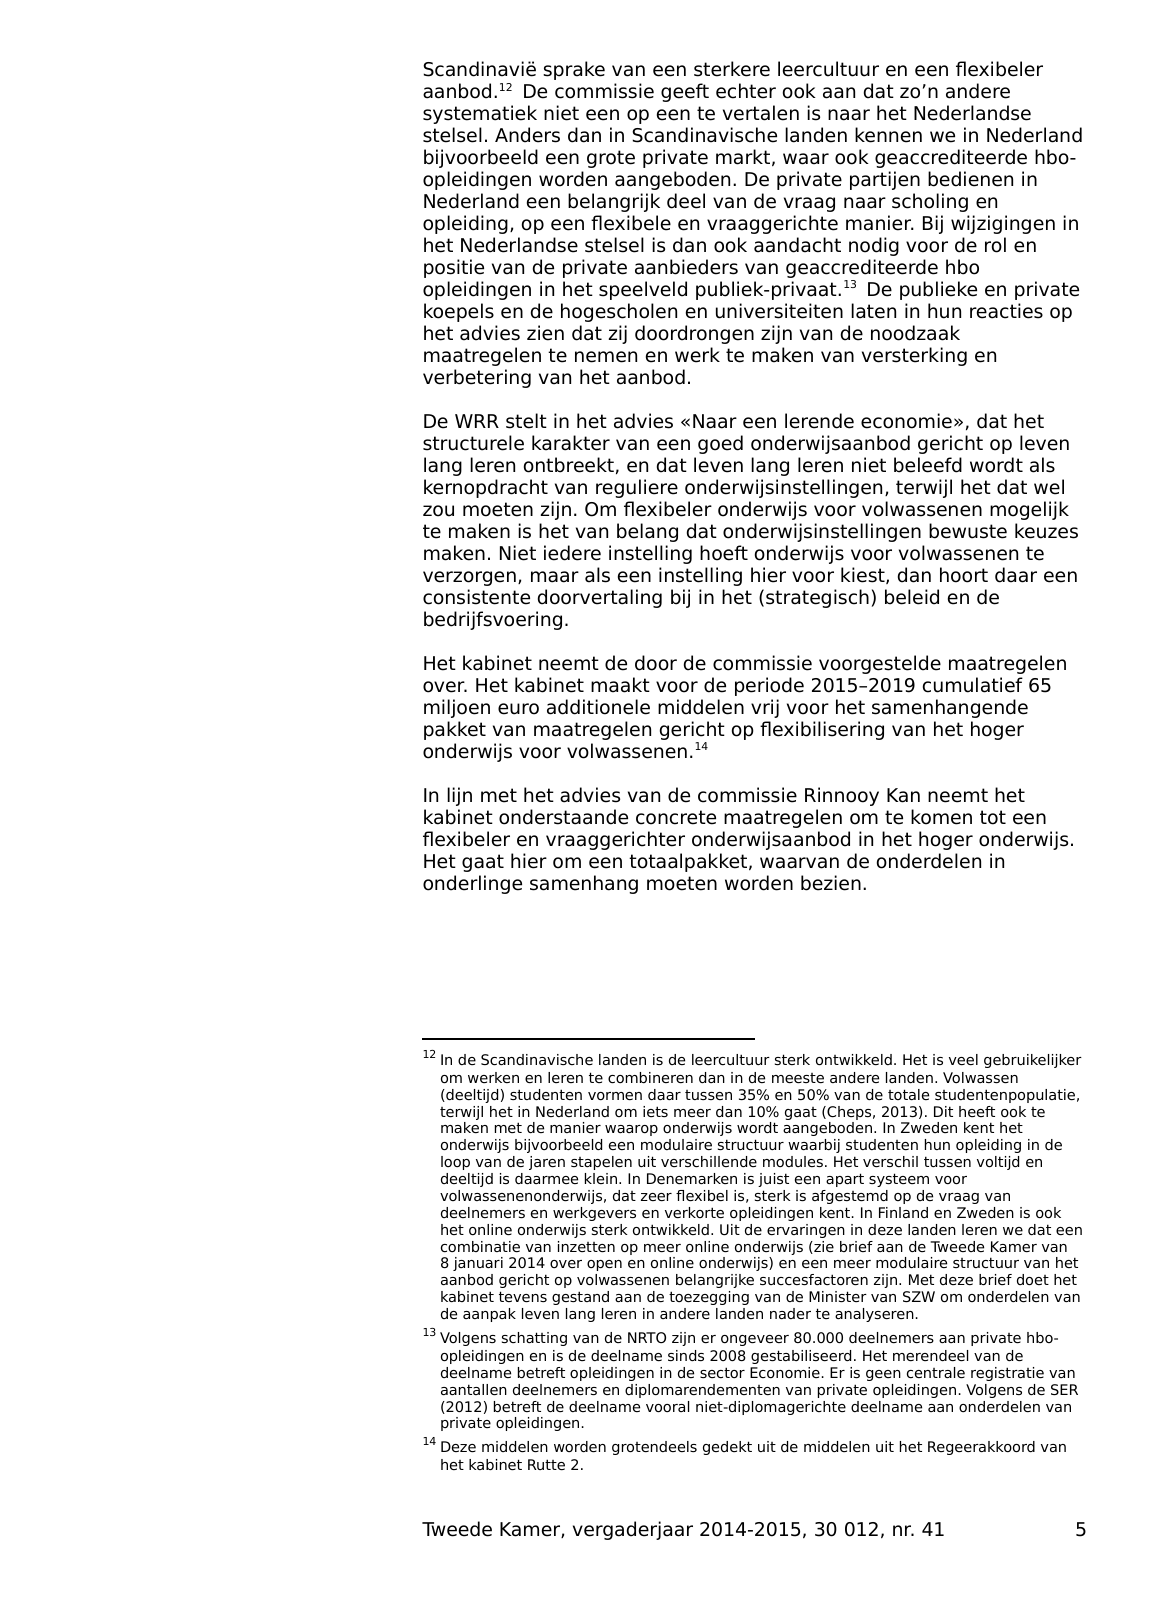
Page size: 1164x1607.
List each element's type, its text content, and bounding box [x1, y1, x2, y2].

text Het kabinet neemt de door de commissie voorgestelde maatregelen over. Het kabinet maakt voor de periode 2015–2019 cumulatief 65 miljoen euro additionele middelen vrij voor het samenhangende pakket van maatregelen gericht op flexibilisering van het hoger onderwijs voor volwassenen. [422, 653, 1087, 763]
text In lijn met het advies van de commissie Rinnooy Kan neemt het kabinet onderstaande concrete maatregelen om te komen tot een flexibeler en vraaggerichter onderwijsaanbod in het hoger onderwijs. Het gaat hier om een totaalpakket, waarvan de onderdelen in onderlinge samenhang moeten worden bezien. [422, 785, 1087, 895]
text De WRR stelt in het advies «Naar een lerende economie», dat het structurele karakter van een goed onderwijsaanbod gericht op leven lang leren ontbreekt, en dat leven lang leren niet beleefd wordt als kernopdracht van reguliere onderwijsinstellingen, terwijl het dat wel zou moeten zijn. Om flexibeler onderwijs voor volwassenen mogelijk te maken is het van belang dat onderwijsinstellingen bewuste keuzes maken. Niet iedere instelling hoeft onderwijs voor volwassenen te verzorgen, maar als een instelling hier voor kiest, dan hoort daar een consistente doorvertaling bij in het (strategisch) beleid en de bedrijfsvoering. [422, 411, 1087, 631]
text Deze middelen worden grotendeels gedekt uit de middelen uit het Regeerakkoord van het kabinet Rutte 2. [422, 1435, 1087, 1474]
text In de Scandinavische landen is de leercultuur sterk ontwikkeld. Het is veel gebruikelijker om werken en leren te combineren dan in de meeste andere landen. Volwassen (deeltijd) studenten vormen daar tussen 35% en 50% van de totale studentenpopulatie, terwijl het in Nederland om iets meer dan 10% gaat (Cheps, 2013). Dit heeft ook te maken met de manier waarop onderwijs wordt aangeboden. In Zweden kent het onderwijs bijvoorbeeld een modulaire structuur waarbij studenten hun opleiding in de loop van de jaren stapelen uit verschillende modules. Het verschil tussen voltijd en deeltijd is daarmee klein. In Denemarken is juist een apart systeem voor volwassenenonderwijs, dat zeer flexibel is, sterk is afgestemd op de vraag van deelnemers en werkgevers en verkorte opleidingen kent. In Finland en Zweden is ook het online onderwijs sterk ontwikkeld. Uit de ervaringen in deze landen leren we dat een combinatie van inzetten op meer online onderwijs (zie brief aan de Tweede Kamer van 8 januari 2014 over open en online onderwijs) en een meer modulaire structuur van het aanbod gericht op volwassenen belangrijke succesfactoren zijn. Met deze brief doet het kabinet tevens gestand aan de toezegging van de Minister van SZW om onderdelen van de aanpak leven lang leren in andere landen nader te analyseren. [422, 1048, 1087, 1323]
text Volgens schatting van de NRTO zijn er ongeveer 80.000 deelnemers aan private hbo-opleidingen en is de deelname sinds 2008 gestabiliseerd. Het merendeel van de deelname betreft opleidingen in de sector Economie. Er is geen centrale registratie van aantallen deelnemers en diplomarendementen van private opleidingen. Volgens de SER (2012) betreft de deelname vooral niet-diplomagerichte deelname aan onderdelen van private opleidingen. [422, 1326, 1087, 1432]
text Scandinavië sprake van een sterkere leercultuur en een flexibeler aanbod. De commissie geeft echter ook aan dat zo’n andere systematiek niet een op een te vertalen is naar het Nederlandse stelsel. Anders dan in Scandinavische landen kennen we in Nederland bijvoorbeeld een grote private markt, waar ook geaccrediteerde hbo-opleidingen worden aangeboden. De private partijen bedienen in Nederland een belangrijk deel van de vraag naar scholing en opleiding, op een flexibele en vraaggerichte manier. Bij wijzigingen in het Nederlandse stelsel is dan ook aandacht nodig voor de rol en positie van de private aanbieders van geaccrediteerde hbo opleidingen in het speelveld publiek-privaat. De publieke en private koepels en de hogescholen en universiteiten laten in hun reacties op het advies zien dat zij doordrongen zijn van de noodzaak maatregelen te nemen en werk te maken van versterking en verbetering van het aanbod. [422, 59, 1087, 389]
